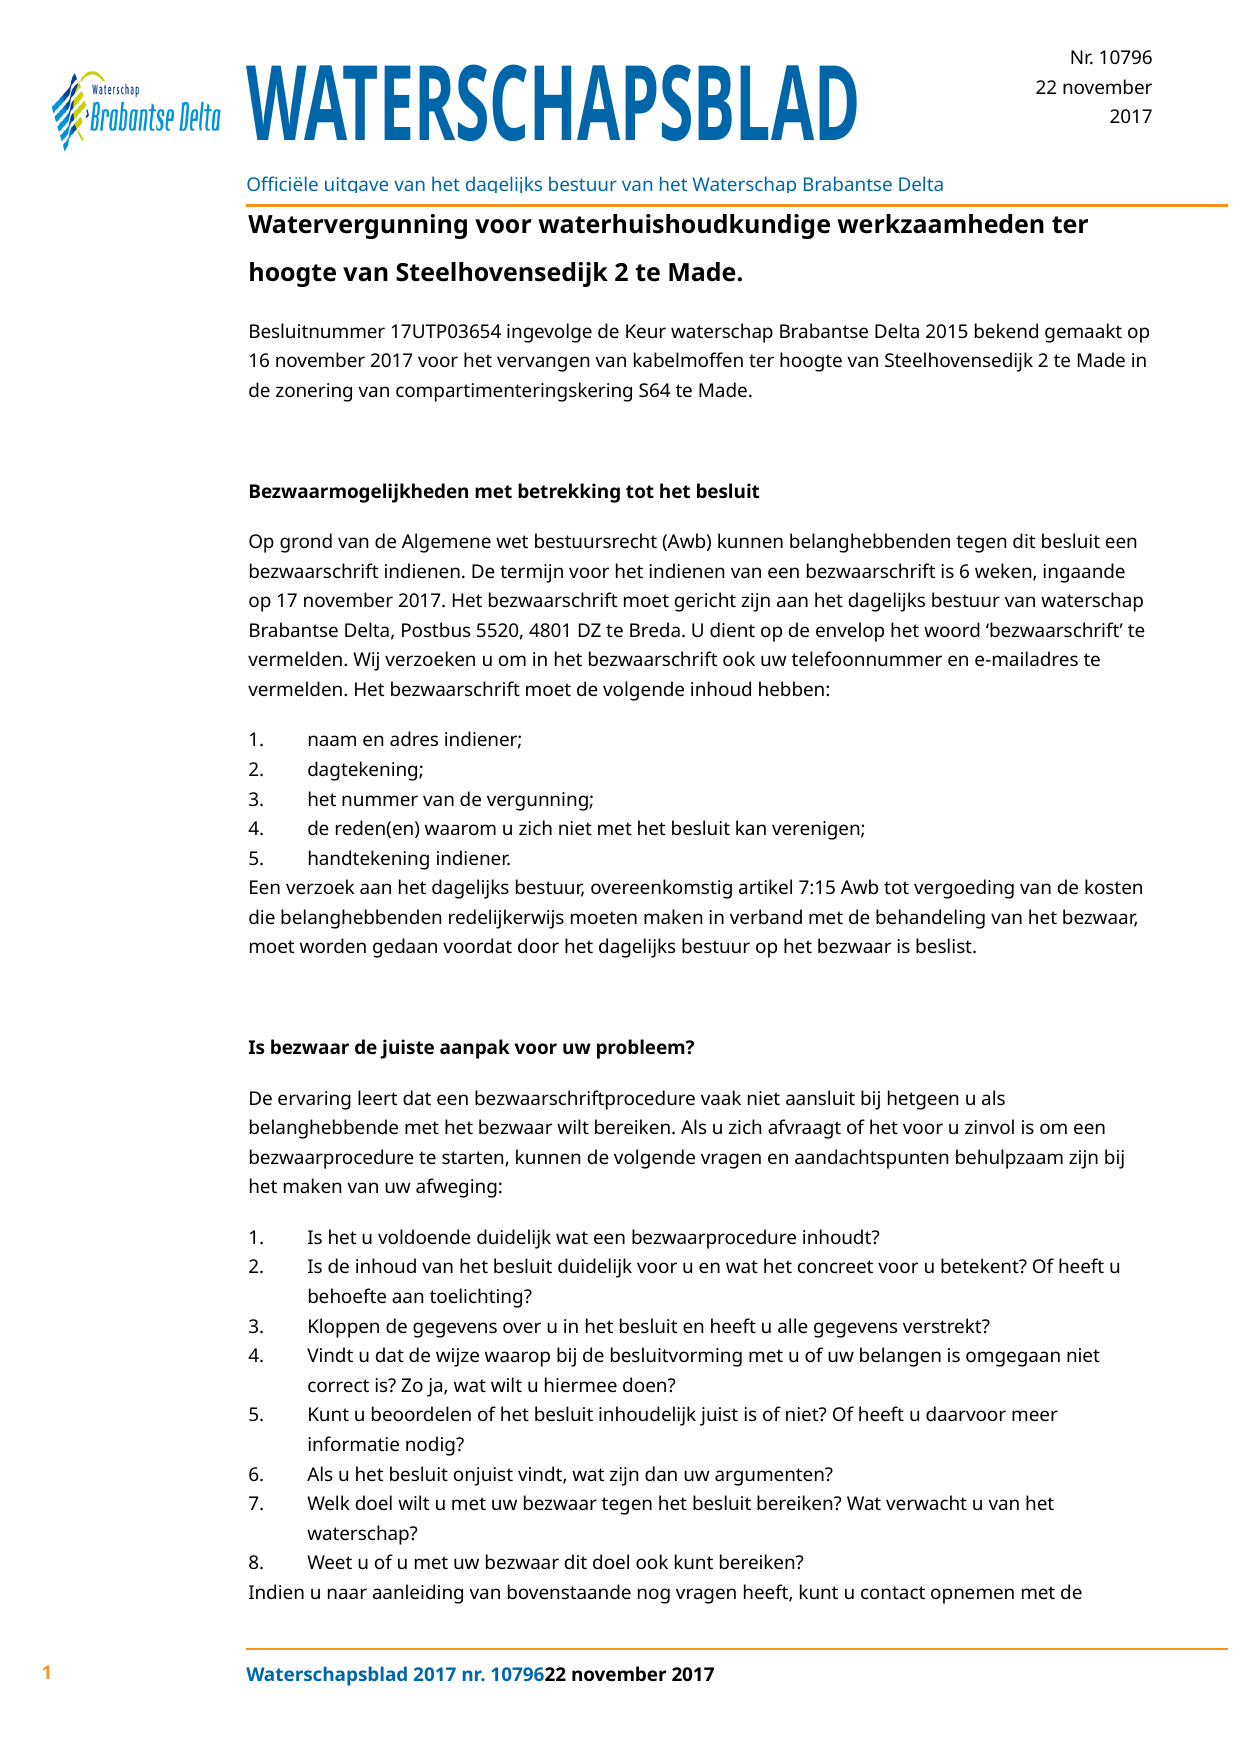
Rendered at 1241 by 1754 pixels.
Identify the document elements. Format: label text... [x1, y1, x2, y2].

picture [41, 47, 231, 172]
text Indien u naar aanleiding van bovenstaande nog vragen heeft, kunt u contact opnemen met de [248, 1579, 1152, 1605]
list Vindt u dat de wijze waarop bij de besluitvorming met u of uw belangen is omgegaan niet correct is? Zo ja, wat wilt u hiermee doen? [248, 1342, 1152, 1398]
text Besluitnummer 17UTP03654 ingevolge de Keur waterschap Brabantse Delta 2015 bekend gemaakt op 16 november 2017 voor het vervangen van kabelmoffen ter hoogte van Steelhovensedijk 2 te Made in de zonering van compartimenteringskering S64 te Made. [248, 318, 1152, 403]
text Watervergunning voor waterhuishoudkundige werkzaamheden ter hoogte van Steelhovensedijk 2 te Made. [248, 207, 1152, 288]
list Kloppen de gegevens over u in het besluit en heeft u alle gegevens verstrekt? [248, 1313, 1152, 1339]
list dagtekening; [248, 756, 1152, 782]
list Is het u voldoende duidelijk wat een bezwaarprocedure inhoudt? [248, 1224, 1152, 1250]
list Als u het besluit onjuist vindt, wat zijn dan uw argumenten? [248, 1461, 1152, 1487]
list Weet u of u met uw bezwaar dit doel ook kunt bereiken? [248, 1549, 1152, 1575]
list Kunt u beoordelen of het besluit inhoudelijk juist is of niet? Of heeft u daarvoor meer informatie nodig? [248, 1402, 1152, 1457]
list de reden(en) waarom u zich niet met het besluit kan verenigen; [248, 815, 1152, 841]
list Is de inhoud van het besluit duidelijk voor u en wat het concreet voor u betekent? Of heeft u behoefte aan toelichting? [248, 1254, 1152, 1309]
text De ervaring leert dat een bezwaarschriftprocedure vaak niet aansluit bij hetgeen u als belanghebbende met het bezwaar wilt bereiken. Als u zich afvraagt of het voor u zinvol is om een bezwaarprocedure te starten, kunnen de volgende vragen en aandachtspunten behulpzaam zijn bij het maken van uw afweging: [248, 1085, 1152, 1199]
text Bezwaarmogelijkheden met betrekking tot het besluit [248, 478, 1152, 504]
list naam en adres indiener; [248, 727, 1152, 752]
list handtekening indiener. [248, 845, 1152, 871]
list het nummer van de vergunning; [248, 786, 1152, 812]
text Een verzoek aan het dagelijks bestuur, overeenkomstig artikel 7:15 Awb tot vergoeding van de kosten die belanghebbenden redelijkerwijs moeten maken in verband met de behandeling van het bezwaar, moet worden gedaan voordat door het dagelijks bestuur op het bezwaar is beslist. [248, 874, 1152, 959]
text Op grond van de Algemene wet bestuursrecht (Awb) kunnen belanghebbenden tegen dit besluit een bezwaarschrift indienen. De termijn voor het indienen van een bezwaarschrift is 6 weken, ingaande op 17 november 2017. Het bezwaarschrift moet gericht zijn aan het dagelijks bestuur van waterschap Brabantse Delta, Postbus 5520, 4801 DZ te Breda. U dient op de envelop het woord ‘bezwaarschrift’ te vermelden. Wij verzoeken u om in het bezwaarschrift ook uw telefoonnummer en e‑mailadres te vermelden. Het bezwaarschrift moet de volgende inhoud hebben: [248, 528, 1152, 702]
list Welk doel wilt u met uw bezwaar tegen het besluit bereiken? Wat verwacht u van het waterschap? [248, 1490, 1152, 1546]
text Is bezwaar de juiste aanpak voor uw probleem? [248, 1034, 1152, 1060]
